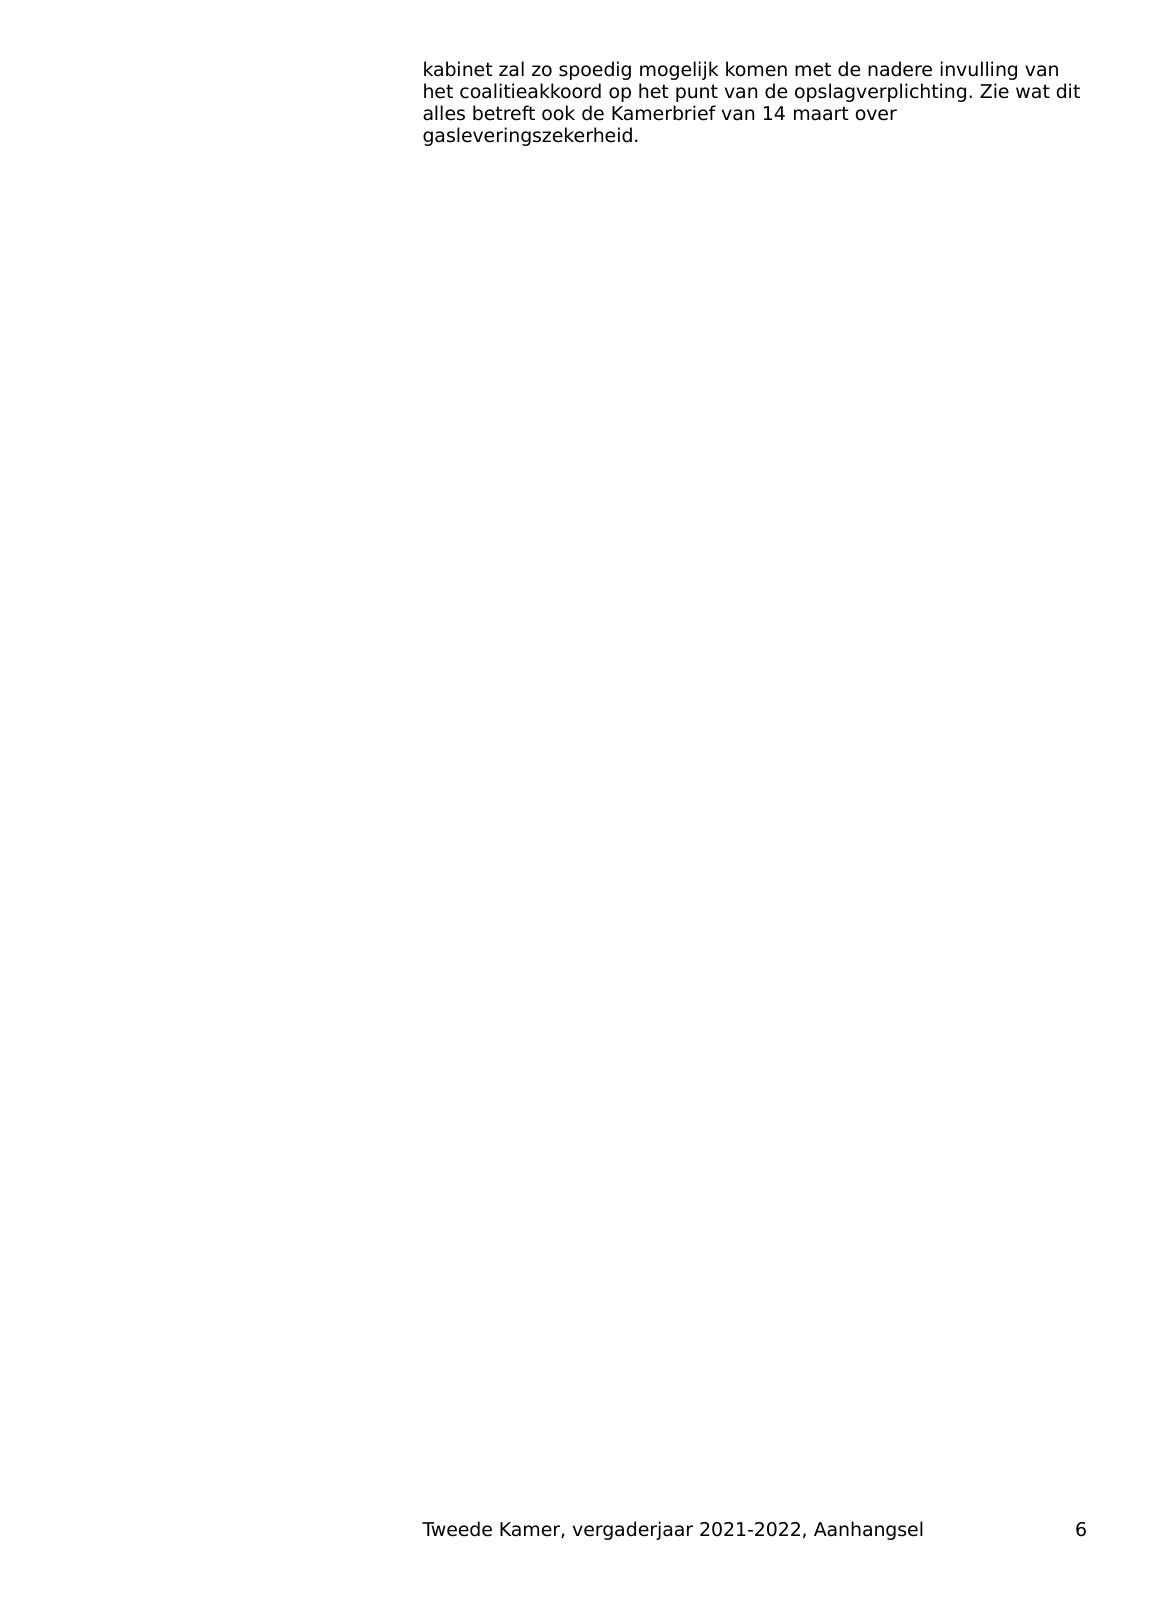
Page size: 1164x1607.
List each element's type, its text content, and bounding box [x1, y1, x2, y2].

text kabinet zal zo spoedig mogelijk komen met de nadere invulling van het coalitieakkoord op het punt van de opslagverplichting. Zie wat dit alles betreft ook de Kamerbrief van 14 maart over gasleveringszekerheid. [422, 59, 1087, 147]
